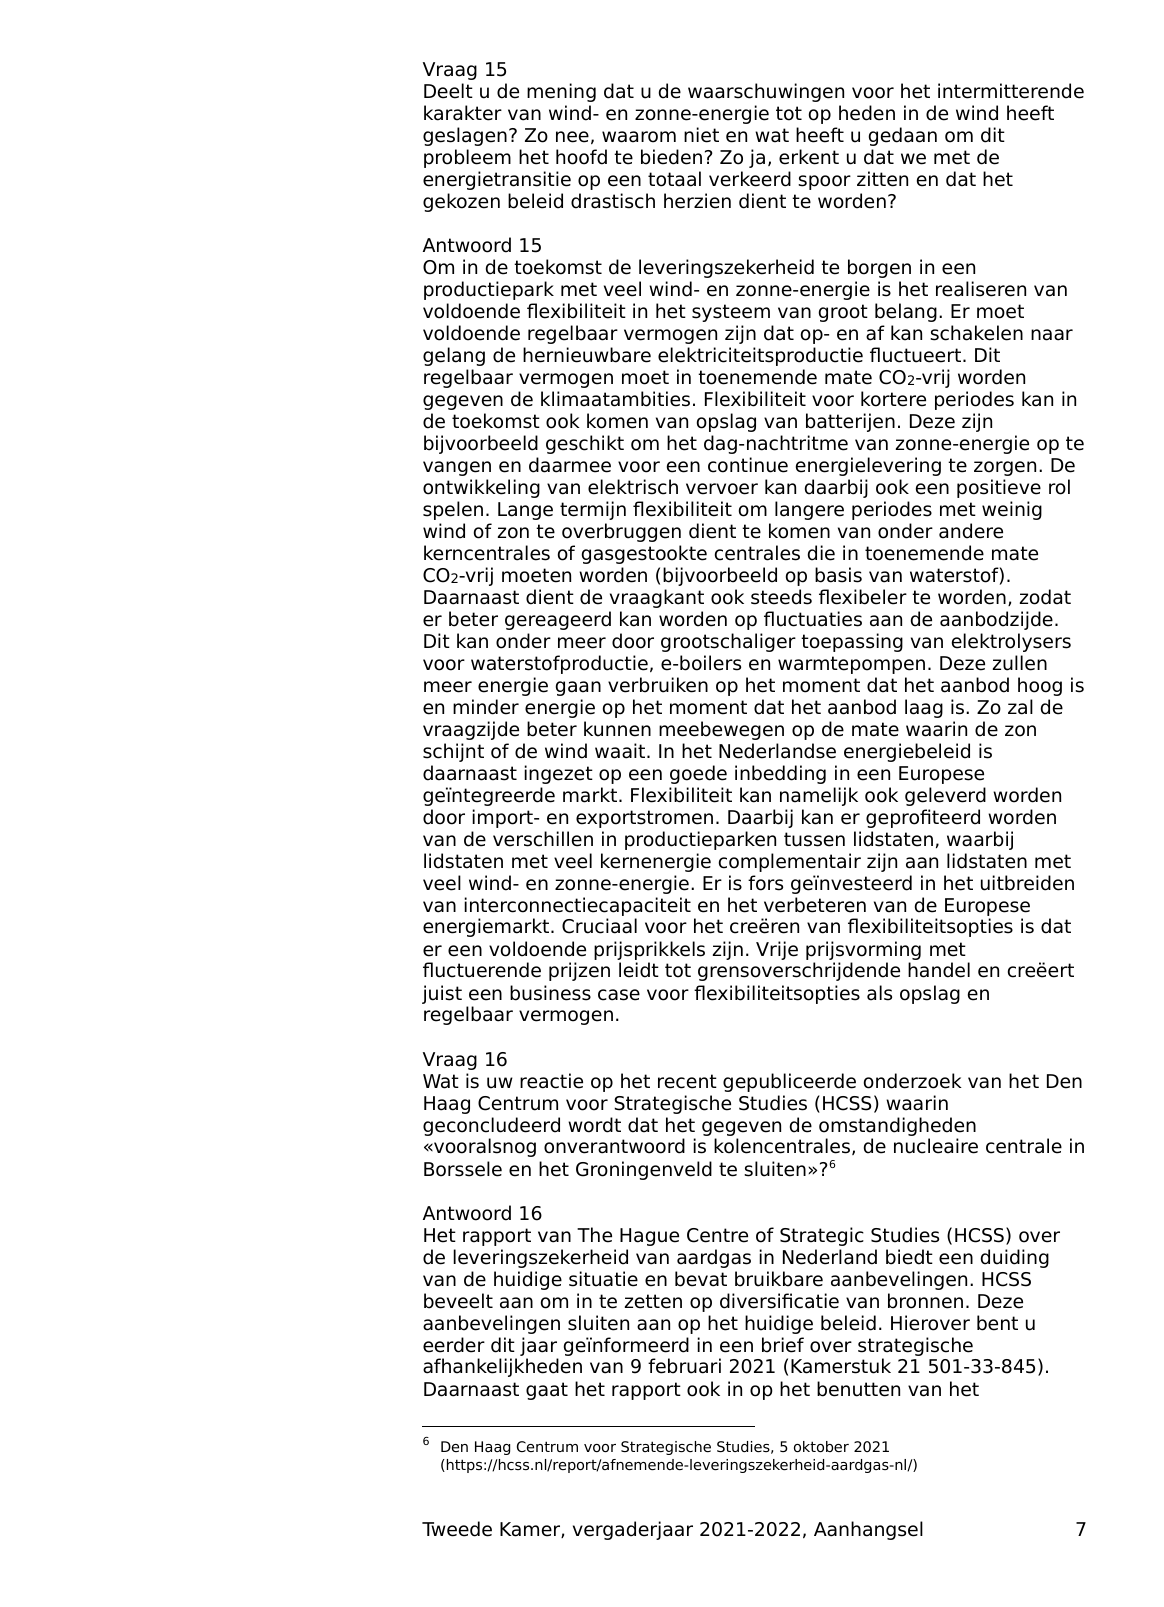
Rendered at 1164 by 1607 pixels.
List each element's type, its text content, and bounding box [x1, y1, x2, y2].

text Vraag 16 [422, 1048, 1087, 1071]
text Den Haag Centrum voor Strategische Studies, 5 oktober 2021 (https://hcss.nl/report/afnemende-leveringszekerheid-aardgas-nl/) [422, 1435, 1087, 1474]
text Antwoord 16 [422, 1203, 1087, 1224]
text Daarnaast dient de vraagkant ook steeds flexibeler te worden, zodat er beter gereageerd kan worden op fluctuaties aan de aanbodzijde. Dit kan onder meer door grootschaliger toepassing van elektrolysers voor waterstofproductie, e-boilers en warmtepompen. Deze zullen meer energie gaan verbruiken op het moment dat het aanbod hoog is en minder energie op het moment dat het aanbod laag is. Zo zal de vraagzijde beter kunnen meebewegen op de mate waarin de zon schijnt of de wind waait. In het Nederlandse energiebeleid is daarnaast ingezet op een goede inbedding in een Europese geïntegreerde markt. Flexibiliteit kan namelijk ook geleverd worden door import- en exportstromen. Daarbij kan er geprofiteerd worden van de verschillen in productieparken tussen lidstaten, waarbij lidstaten met veel kernenergie complementair zijn aan lidstaten met veel wind- en zonne-energie. Er is fors geïnvesteerd in het uitbreiden van interconnectiecapaciteit en het verbeteren van de Europese energiemarkt. Cruciaal voor het creëren van flexibiliteitsopties is dat er een voldoende prijsprikkels zijn. Vrije prijsvorming met fluctuerende prijzen leidt tot grensoverschrijdende handel en creëert juist een business case voor flexibiliteitsopties als opslag en regelbaar vermogen. [422, 587, 1087, 1026]
text Deelt u de mening dat u de waarschuwingen voor het intermitterende karakter van wind- en zonne-energie tot op heden in de wind heeft geslagen? Zo nee, waarom niet en wat heeft u gedaan om dit probleem het hoofd te bieden? Zo ja, erkent u dat we met de energietransitie op een totaal verkeerd spoor zitten en dat het gekozen beleid drastisch herzien dient te worden? [422, 81, 1087, 213]
text Antwoord 15 [422, 235, 1087, 257]
text Het rapport van The Hague Centre of Strategic Studies (HCSS) over de leveringszekerheid van aardgas in Nederland biedt een duiding van de huidige situatie en bevat bruikbare aanbevelingen. HCSS beveelt aan om in te zetten op diversificatie van bronnen. Deze aanbevelingen sluiten aan op het huidige beleid. Hierover bent u eerder dit jaar geïnformeerd in een brief over strategische afhankelijkheden van 9 februari 2021 (Kamerstuk 21 501-33-845). Daarnaast gaat het rapport ook in op het benutten van het [422, 1224, 1087, 1400]
text Vraag 15 [422, 59, 1087, 81]
text Om in de toekomst de leveringszekerheid te borgen in een productiepark met veel wind- en zonne-energie is het realiseren van voldoende flexibiliteit in het systeem van groot belang. Er moet voldoende regelbaar vermogen zijn dat op- en af kan schakelen naar gelang de hernieuwbare elektriciteitsproductie fluctueert. Dit regelbaar vermogen moet in toenemende mate CO2-vrij worden gegeven de klimaatambities. Flexibiliteit voor kortere periodes kan in de toekomst ook komen van opslag van batterijen. Deze zijn bijvoorbeeld geschikt om het dag-nachtritme van zonne-energie op te vangen en daarmee voor een continue energielevering te zorgen. De ontwikkeling van elektrisch vervoer kan daarbij ook een positieve rol spelen. Lange termijn flexibiliteit om langere periodes met weinig wind of zon te overbruggen dient te komen van onder andere kerncentrales of gasgestookte centrales die in toenemende mate CO2-vrij moeten worden (bijvoorbeeld op basis van waterstof). [422, 257, 1087, 587]
text Wat is uw reactie op het recent gepubliceerde onderzoek van het Den Haag Centrum voor Strategische Studies (HCSS) waarin geconcludeerd wordt dat het gegeven de omstandigheden «vooralsnog onverantwoord is kolencentrales, de nucleaire centrale in Borssele en het Groningenveld te sluiten»? [422, 1071, 1087, 1180]
